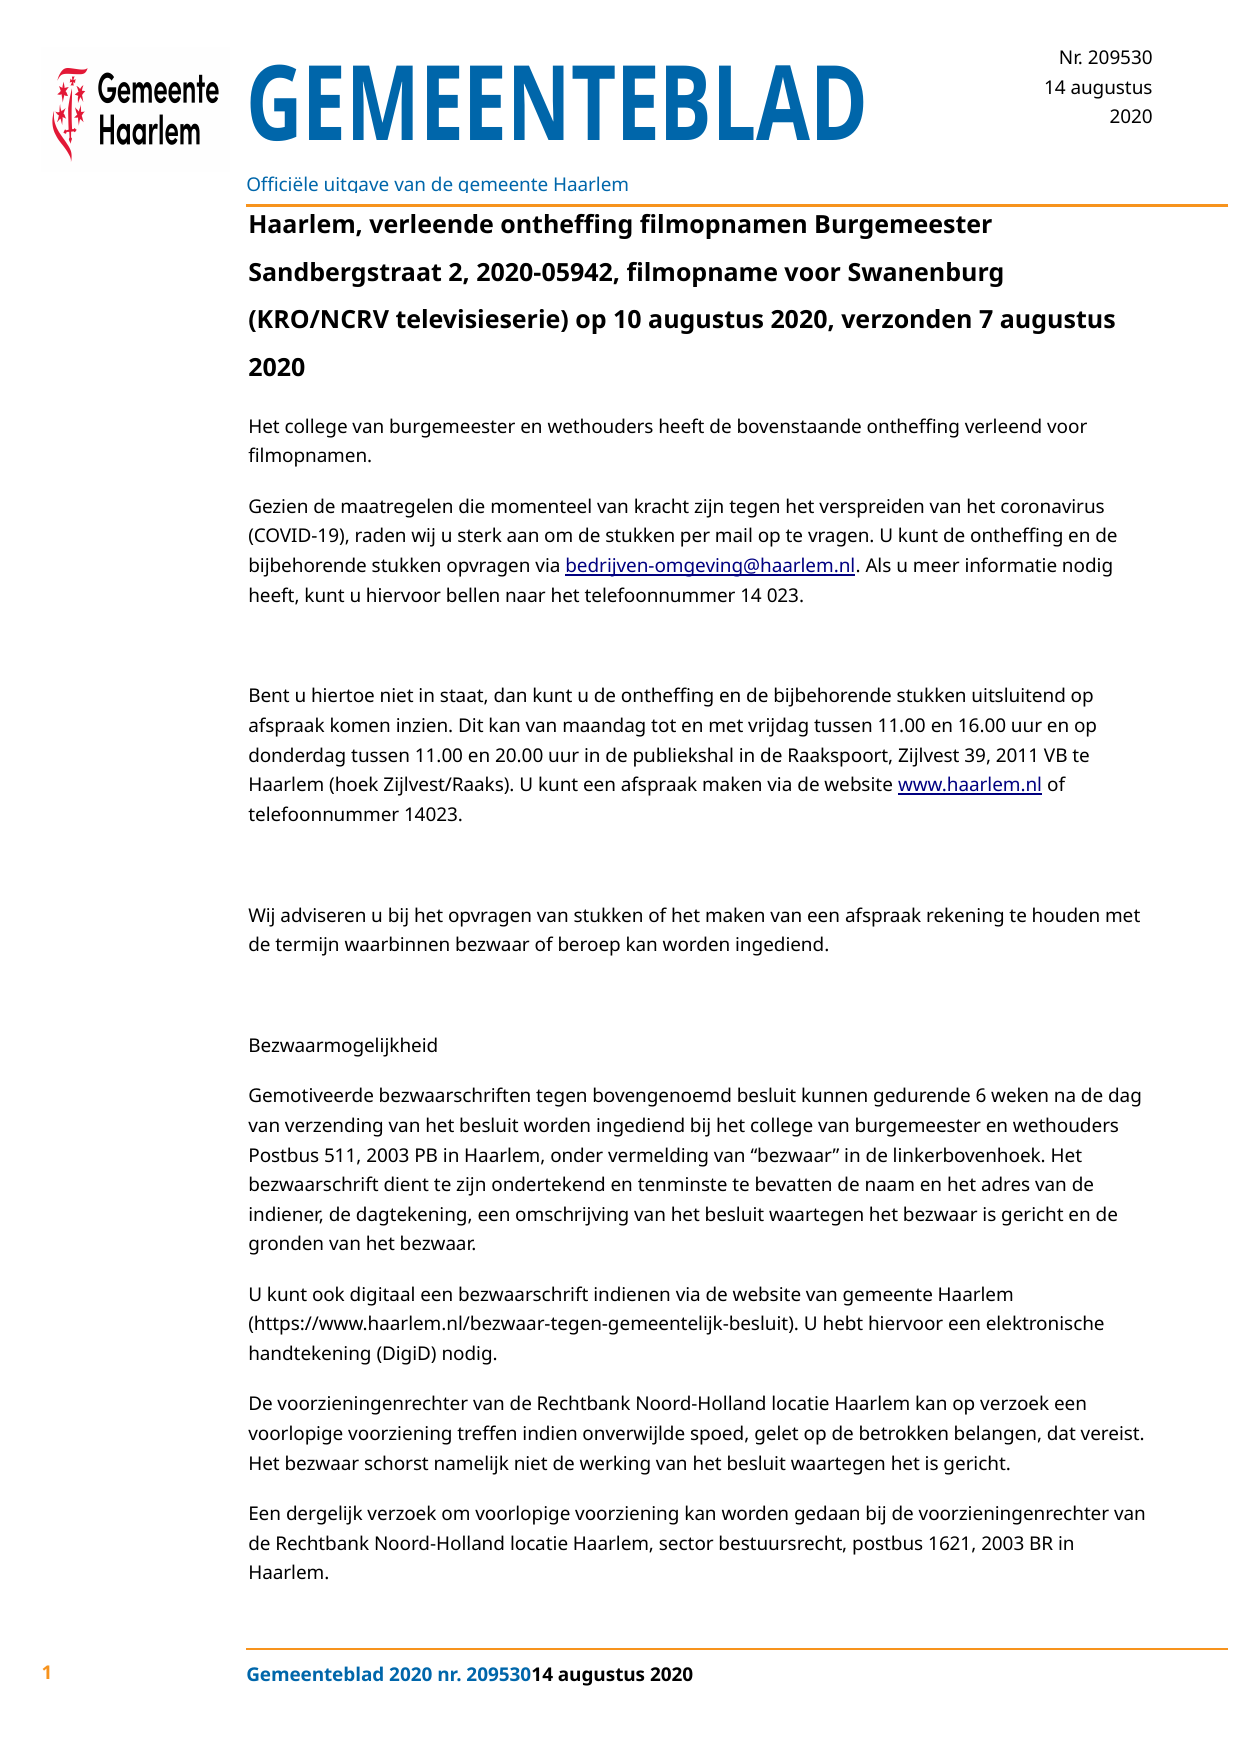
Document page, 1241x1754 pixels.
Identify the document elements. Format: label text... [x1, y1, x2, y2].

text Wij adviseren u bij het opvragen van stukken of het maken van een afspraak rekening te houden met de termijn waarbinnen bezwaar of beroep kan worden ingediend. [248, 902, 1152, 957]
text Bent u hiertoe niet in staat, dan kunt u de ontheffing en de bijbehorende stukken uitsluitend op afspraak komen inzien. Dit kan van maandag tot en met vrijdag tussen 11.00 en 16.00 uur en op donderdag tussen 11.00 en 20.00 uur in de publiekshal in de Raakspoort, Zijlvest 39, 2011 VB te Haarlem (hoek Zijlvest/Raaks). U kunt een afspraak maken via de website www.haarlem.nl of telefoonnummer 14023. [248, 683, 1152, 827]
text Een dergelijk verzoek om voorlopige voorziening kan worden gedaan bij de voorzieningenrechter van de Rechtbank Noord-Holland locatie Haarlem, sector bestuursrecht, postbus 1621, 2003 BR in Haarlem. [248, 1500, 1152, 1585]
text Gezien de maatregelen die momenteel van kracht zijn tegen het verspreiden van het coronavirus (COVID-19), raden wij u sterk aan om de stukken per mail op te vragen. U kunt de ontheffing en de bijbehorende stukken opvragen via bedrijven-omgeving@haarlem.nl. Als u meer informatie nodig heeft, kunt u hiervoor bellen naar het telefoonnummer 14 023. [248, 493, 1152, 608]
text Het college van burgemeester en wethouders heeft de bovenstaande ontheffing verleend voor filmopnamen. [248, 413, 1152, 468]
text U kunt ook digitaal een bezwaarschrift indienen via de website van gemeente Haarlem (https://www.haarlem.nl/bezwaar-tegen-gemeentelijk-besluit). U hebt hiervoor een elektronische handtekening (DigiD) nodig. [248, 1281, 1152, 1366]
text Gemotiveerde bezwaarschriften tegen bovengenoemd besluit kunnen gedurende 6 weken na de dag van verzending van het besluit worden ingediend bij het college van burgemeester en wethouders Postbus 511, 2003 PB in Haarlem, onder vermelding van “bezwaar” in de linkerbovenhoek. Het bezwaarschrift dient te zijn ondertekend en tenminste te bevatten de naam en het adres van de indiener, de dagtekening, een omschrijving van het besluit waartegen het bezwaar is gericht en de gronden van het bezwaar. [248, 1083, 1152, 1256]
picture [41, 47, 231, 172]
text De voorzieningenrechter van de Rechtbank Noord-Holland locatie Haarlem kan op verzoek een voorlopige voorziening treffen indien onverwijlde spoed, gelet op de betrokken belangen, dat vereist. Het bezwaar schorst namelijk niet de werking van het besluit waartegen het is gericht. [248, 1391, 1152, 1476]
text Bezwaarmogelijkheid [248, 1032, 1152, 1058]
text Haarlem, verleende ontheffing filmopnamen Burgemeester Sandbergstraat 2, 2020-05942, filmopname voor Swanenburg (KRO/NCRV televisieserie) op 10 augustus 2020, verzonden 7 augustus 2020 [248, 207, 1152, 384]
